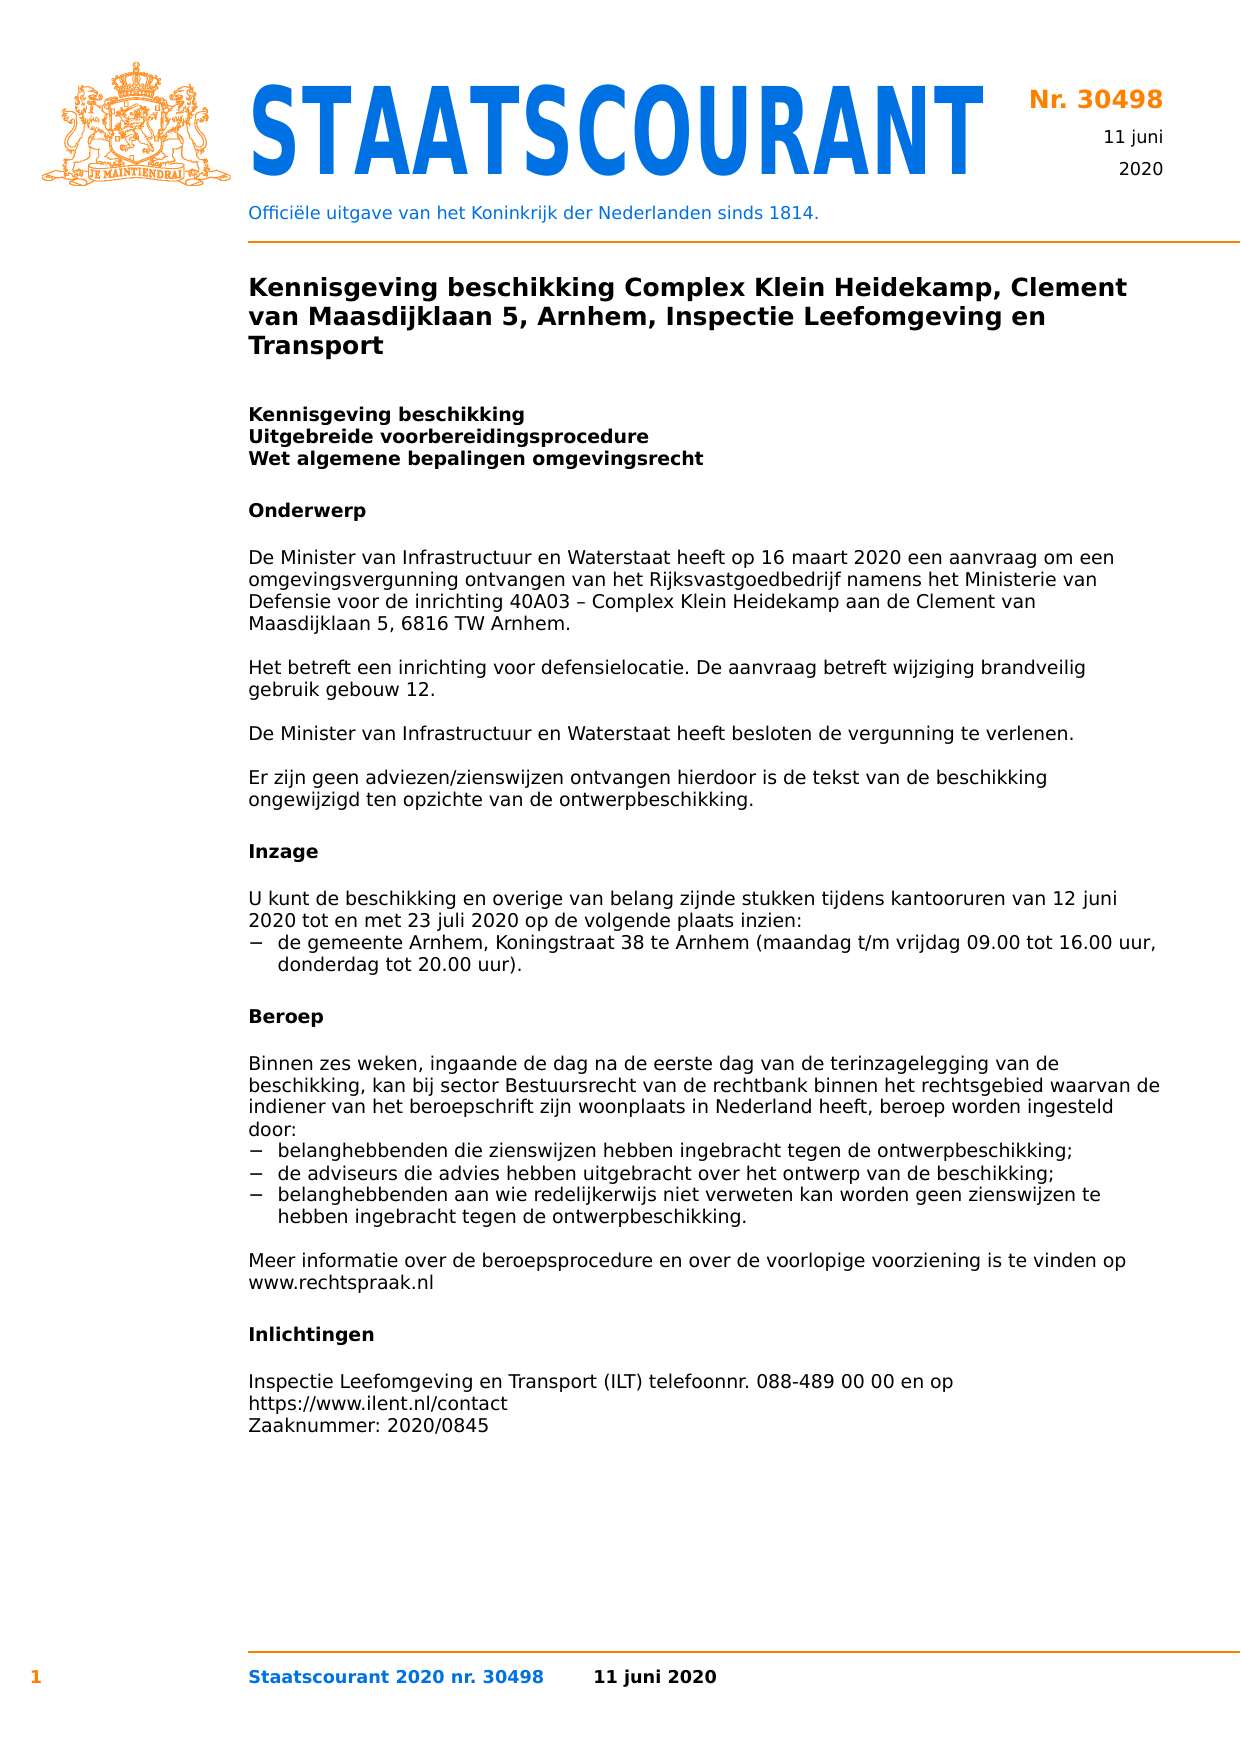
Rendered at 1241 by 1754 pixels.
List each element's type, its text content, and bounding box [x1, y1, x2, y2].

text − belanghebbenden aan wie redelijkerwijs niet verweten kan worden geen zienswijzen te hebben ingebracht tegen de ontwerpbeschikking. [248, 1184, 1163, 1228]
text De Minister van Infrastructuur en Waterstaat heeft op 16 maart 2020 een aanvraag om een omgevingsvergunning ontvangen van het Rijksvastgoedbedrijf namens het Ministerie van Defensie voor de inrichting 40A03 – Complex Klein Heidekamp aan de Clement van Maasdijklaan 5, 6816 TW Arnhem. [248, 547, 1163, 635]
table_header STAATSCOURANT [248, 62, 998, 203]
table_cell 2020 [998, 153, 1240, 203]
text Kennisgeving beschikking [248, 404, 1163, 426]
text Meer informatie over de beroepsprocedure en over de voorlopige voorziening is te vinden op www.rechtspraak.nl [248, 1250, 1163, 1294]
text Inspectie Leefomgeving en Transport (ILT) telefoonnr. 088-489 00 00 en op https://www.ilent.nl/contact [248, 1371, 1163, 1415]
table_header [25, 62, 248, 241]
subtitle Onderwerp [248, 500, 1163, 522]
text Er zijn geen adviezen/zienswijzen ontvangen hierdoor is de tekst van de beschikking ongewijzigd ten opzichte van de ontwerpbeschikking. [248, 767, 1163, 811]
table_cell 11 juni [998, 121, 1240, 153]
text Uitgebreide voorbereidingsprocedure [248, 426, 1163, 448]
text Wet algemene bepalingen omgevingsrecht [248, 448, 1163, 470]
text Binnen zes weken, ingaande de dag na de eerste dag van de terinzagelegging van de beschikking, kan bij sector Bestuursrecht van de rechtbank binnen het rechtsgebied waarvan de indiener van het beroepschrift zijn woonplaats in Nederland heeft, beroep worden ingesteld door: [248, 1052, 1163, 1140]
table_cell Officiële uitgave van het Koninkrijk der Nederlanden sinds 1814. [248, 203, 1240, 241]
subtitle Inzage [248, 841, 1163, 863]
text Het betreft een inrichting voor defensielocatie. De aanvraag betreft wijziging brandveilig gebruik gebouw 12. [248, 657, 1163, 701]
subtitle Beroep [248, 1006, 1163, 1027]
text − de adviseurs die advies hebben uitgebracht over het ontwerp van de beschikking; [248, 1162, 1163, 1184]
subtitle Inlichtingen [248, 1324, 1163, 1346]
table_header Nr. 30498 [998, 62, 1240, 121]
text − belanghebbenden die zienswijzen hebben ingebracht tegen de ontwerpbeschikking; [248, 1140, 1163, 1162]
text − de gemeente Arnhem, Koningstraat 38 te Arnhem (maandag t/m vrijdag 09.00 tot 16.00 uur, donderdag tot 20.00 uur). [248, 932, 1163, 976]
text U kunt de beschikking en overige van belang zijnde stukken tijdens kantooruren van 12 juni 2020 tot en met 23 juli 2020 op de volgende plaats inzien: [248, 888, 1163, 932]
picture [41, 62, 231, 186]
text De Minister van Infrastructuur en Waterstaat heeft besloten de vergunning te verlenen. [248, 723, 1163, 745]
subtitle Kennisgeving beschikking Complex Klein Heidekamp, Clement van Maasdijklaan 5, Arnhem, Inspectie Leefomgeving en Transport [248, 273, 1163, 361]
text Zaaknummer: 2020/0845 [248, 1415, 1163, 1437]
